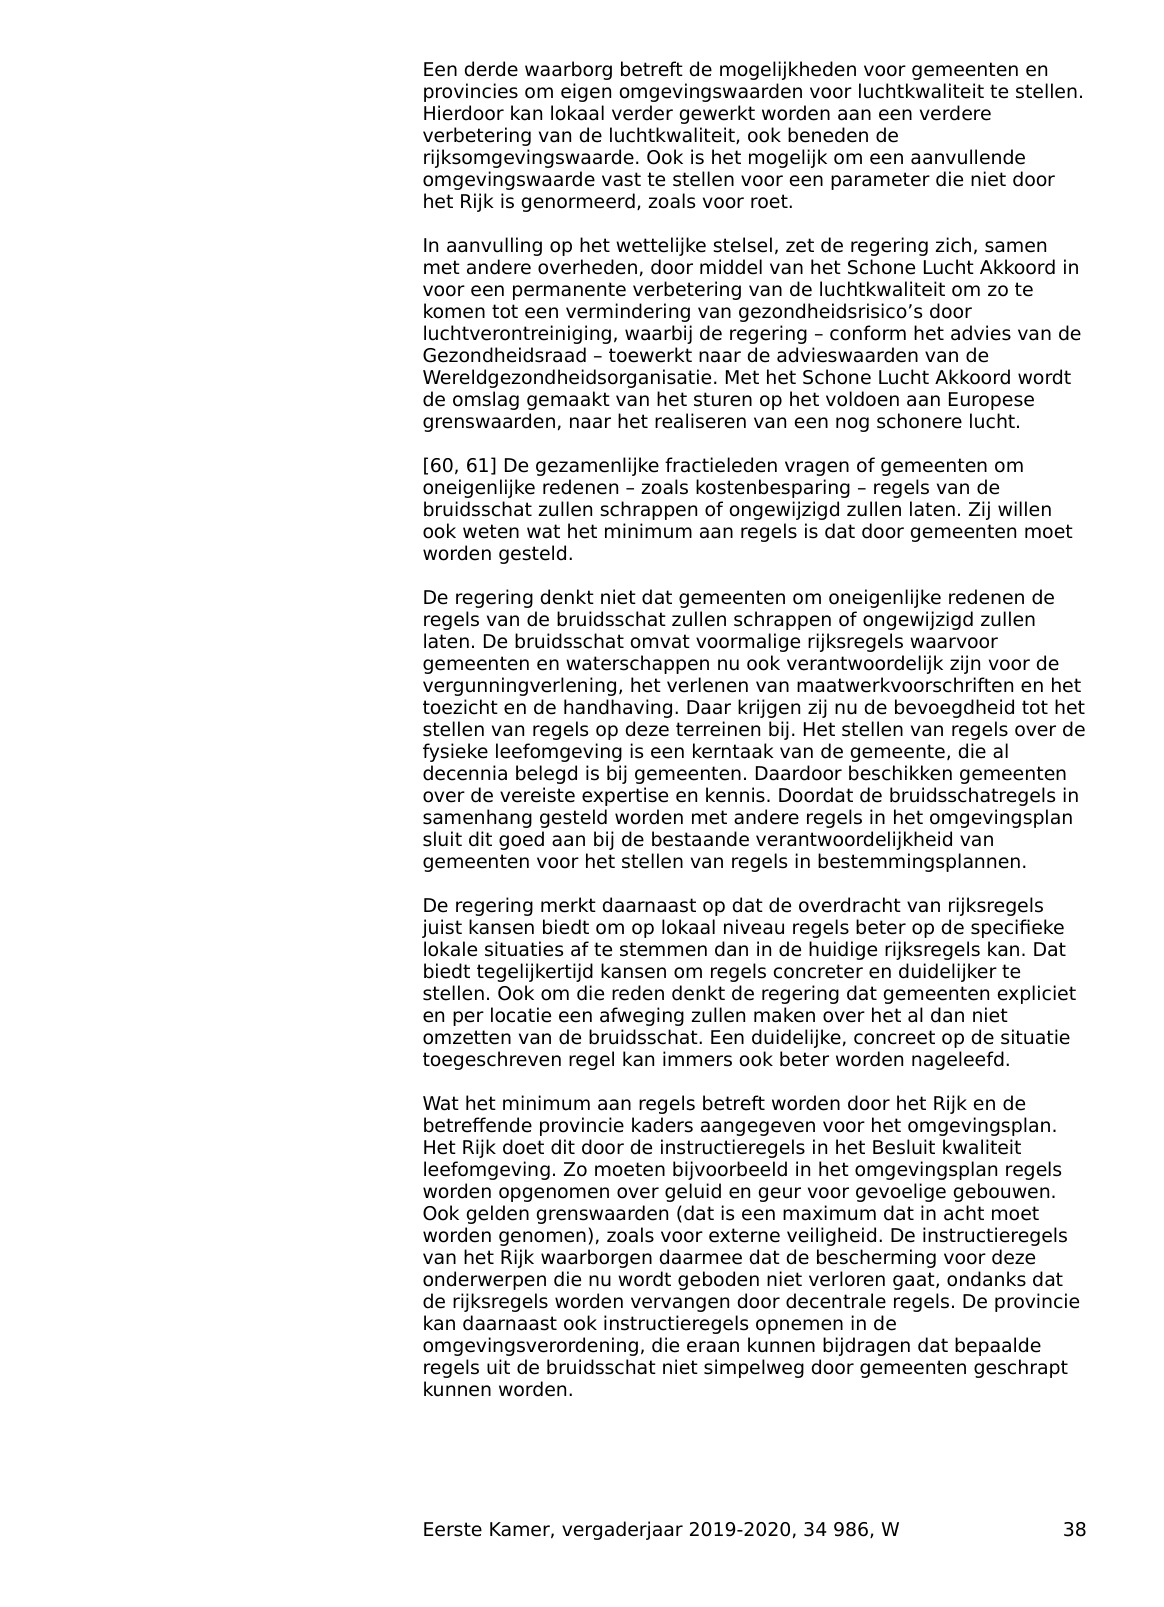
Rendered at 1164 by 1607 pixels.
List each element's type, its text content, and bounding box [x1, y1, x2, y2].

text Een derde waarborg betreft de mogelijkheden voor gemeenten en provincies om eigen omgevingswaarden voor luchtkwaliteit te stellen. Hierdoor kan lokaal verder gewerkt worden aan een verdere verbetering van de luchtkwaliteit, ook beneden de rijksomgevingswaarde. Ook is het mogelijk om een aanvullende omgevingswaarde vast te stellen voor een parameter die niet door het Rijk is genormeerd, zoals voor roet. [422, 59, 1087, 213]
text In aanvulling op het wettelijke stelsel, zet de regering zich, samen met andere overheden, door middel van het Schone Lucht Akkoord in voor een permanente verbetering van de luchtkwaliteit om zo te komen tot een vermindering van gezondheidsrisico’s door luchtverontreiniging, waarbij de regering – conform het advies van de Gezondheidsraad – toewerkt naar de advieswaarden van de Wereldgezondheidsorganisatie. Met het Schone Lucht Akkoord wordt de omslag gemaakt van het sturen op het voldoen aan Europese grenswaarden, naar het realiseren van een nog schonere lucht. [422, 235, 1087, 433]
text De regering merkt daarnaast op dat de overdracht van rijksregels juist kansen biedt om op lokaal niveau regels beter op de specifieke lokale situaties af te stemmen dan in de huidige rijksregels kan. Dat biedt tegelijkertijd kansen om regels concreter en duidelijker te stellen. Ook om die reden denkt de regering dat gemeenten expliciet en per locatie een afweging zullen maken over het al dan niet omzetten van de bruidsschat. Een duidelijke, concreet op de situatie toegeschreven regel kan immers ook beter worden nageleefd. [422, 895, 1087, 1071]
text Wat het minimum aan regels betreft worden door het Rijk en de betreffende provincie kaders aangegeven voor het omgevingsplan. Het Rijk doet dit door de instructieregels in het Besluit kwaliteit leefomgeving. Zo moeten bijvoorbeeld in het omgevingsplan regels worden opgenomen over geluid en geur voor gevoelige gebouwen. Ook gelden grenswaarden (dat is een maximum dat in acht moet worden genomen), zoals voor externe veiligheid. De instructieregels van het Rijk waarborgen daarmee dat de bescherming voor deze onderwerpen die nu wordt geboden niet verloren gaat, ondanks dat de rijksregels worden vervangen door decentrale regels. De provincie kan daarnaast ook instructieregels opnemen in de omgevingsverordening, die eraan kunnen bijdragen dat bepaalde regels uit de bruidsschat niet simpelweg door gemeenten geschrapt kunnen worden. [422, 1093, 1087, 1401]
text De regering denkt niet dat gemeenten om oneigenlijke redenen de regels van de bruidsschat zullen schrappen of ongewijzigd zullen laten. De bruidsschat omvat voormalige rijksregels waarvoor gemeenten en waterschappen nu ook verantwoordelijk zijn voor de vergunningverlening, het verlenen van maatwerkvoorschriften en het toezicht en de handhaving. Daar krijgen zij nu de bevoegdheid tot het stellen van regels op deze terreinen bij. Het stellen van regels over de fysieke leefomgeving is een kerntaak van de gemeente, die al decennia belegd is bij gemeenten. Daardoor beschikken gemeenten over de vereiste expertise en kennis. Doordat de bruidsschatregels in samenhang gesteld worden met andere regels in het omgevingsplan sluit dit goed aan bij de bestaande verantwoordelijkheid van gemeenten voor het stellen van regels in bestemmingsplannen. [422, 587, 1087, 873]
text [60, 61] De gezamenlijke fractieleden vragen of gemeenten om oneigenlijke redenen – zoals kostenbesparing – regels van de bruidsschat zullen schrappen of ongewijzigd zullen laten. Zij willen ook weten wat het minimum aan regels is dat door gemeenten moet worden gesteld. [422, 455, 1087, 565]
